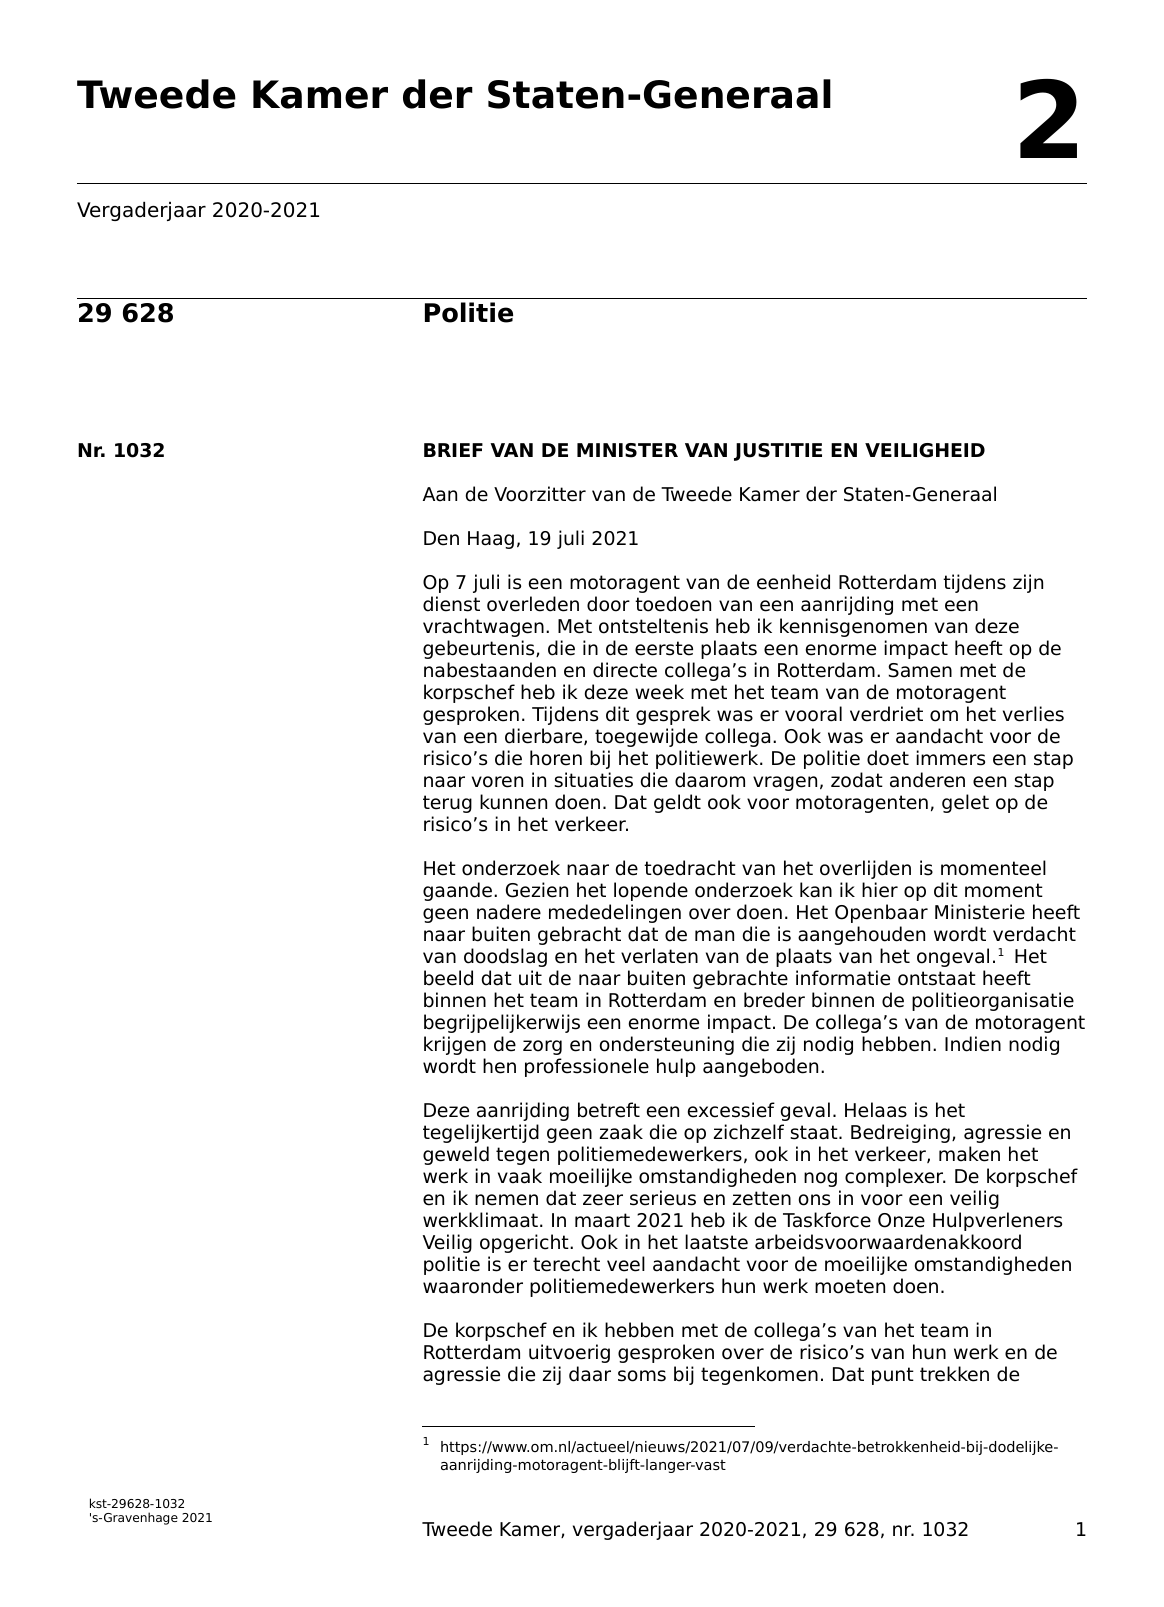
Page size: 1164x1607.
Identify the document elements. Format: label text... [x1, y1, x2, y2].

table_header 2 [886, 59, 1087, 183]
text Op 7 juli is een motoragent van de eenheid Rotterdam tijdens zijn dienst overleden door toedoen van een aanrijding met een vrachtwagen. Met ontsteltenis heb ik kennisgenomen van deze gebeurtenis, die in de eerste plaats een enorme impact heeft op de nabestaanden en directe collega’s in Rotterdam. Samen met de korpschef heb ik deze week met het team van de motoragent gesproken. Tijdens dit gesprek was er vooral verdriet om het verlies van een dierbare, toegewijde collega. Ook was er aandacht voor de risico’s die horen bij het politiewerk. De politie doet immers een stap naar voren in situaties die daarom vragen, zodat anderen een stap terug kunnen doen. Dat geldt ook voor motoragenten, gelet op de risico’s in het verkeer. [422, 572, 1087, 836]
text 's-Gravenhage 2021 [88, 1511, 323, 1525]
text https://www.om.nl/actueel/nieuws/2021/07/09/verdachte-betrokkenheid-bij-dodelijke-aanrijding-motoragent-blijft-langer-vast [422, 1435, 1087, 1474]
text De korpschef en ik hebben met de collega’s van het team in Rotterdam uitvoerig gesproken over de risico’s van hun werk en de agressie die zij daar soms bij tegenkomen. Dat punt trekken de [422, 1320, 1087, 1386]
text Deze aanrijding betreft een excessief geval. Helaas is het tegelijkertijd geen zaak die op zichzelf staat. Bedreiging, agressie en geweld tegen politiemedewerkers, ook in het verkeer, maken het werk in vaak moeilijke omstandigheden nog complexer. De korpschef en ik nemen dat zeer serieus en zetten ons in voor een veilig werkklimaat. In maart 2021 heb ik de Taskforce Onze Hulpverleners Veilig opgericht. Ook in het laatste arbeidsvoorwaardenakkoord politie is er terecht veel aandacht voor de moeilijke omstandigheden waaronder politiemedewerkers hun werk moeten doen. [422, 1100, 1087, 1298]
subtitle 29 628 Politie [77, 299, 1087, 329]
table_cell Vergaderjaar 2020-2021 [77, 184, 1087, 298]
text kst-29628-1032 [88, 1497, 323, 1511]
subtitle Nr. 1032 BRIEF VAN DE MINISTER VAN JUSTITIE EN VEILIGHEID [77, 440, 1087, 462]
text Aan de Voorzitter van de Tweede Kamer der Staten-Generaal [422, 484, 1087, 506]
text Den Haag, 19 juli 2021 [422, 528, 1087, 550]
text Het onderzoek naar de toedracht van het overlijden is momenteel gaande. Gezien het lopende onderzoek kan ik hier op dit moment geen nadere mededelingen over doen. Het Openbaar Ministerie heeft naar buiten gebracht dat de man die is aangehouden wordt verdacht van doodslag en het verlaten van de plaats van het ongeval. Het beeld dat uit de naar buiten gebrachte informatie ontstaat heeft binnen het team in Rotterdam en breder binnen de politieorganisatie begrijpelijkerwijs een enorme impact. De collega’s van de motoragent krijgen de zorg en ondersteuning die zij nodig hebben. Indien nodig wordt hen professionele hulp aangeboden. [422, 858, 1087, 1078]
table_header Tweede Kamer der Staten-Generaal [77, 59, 886, 183]
